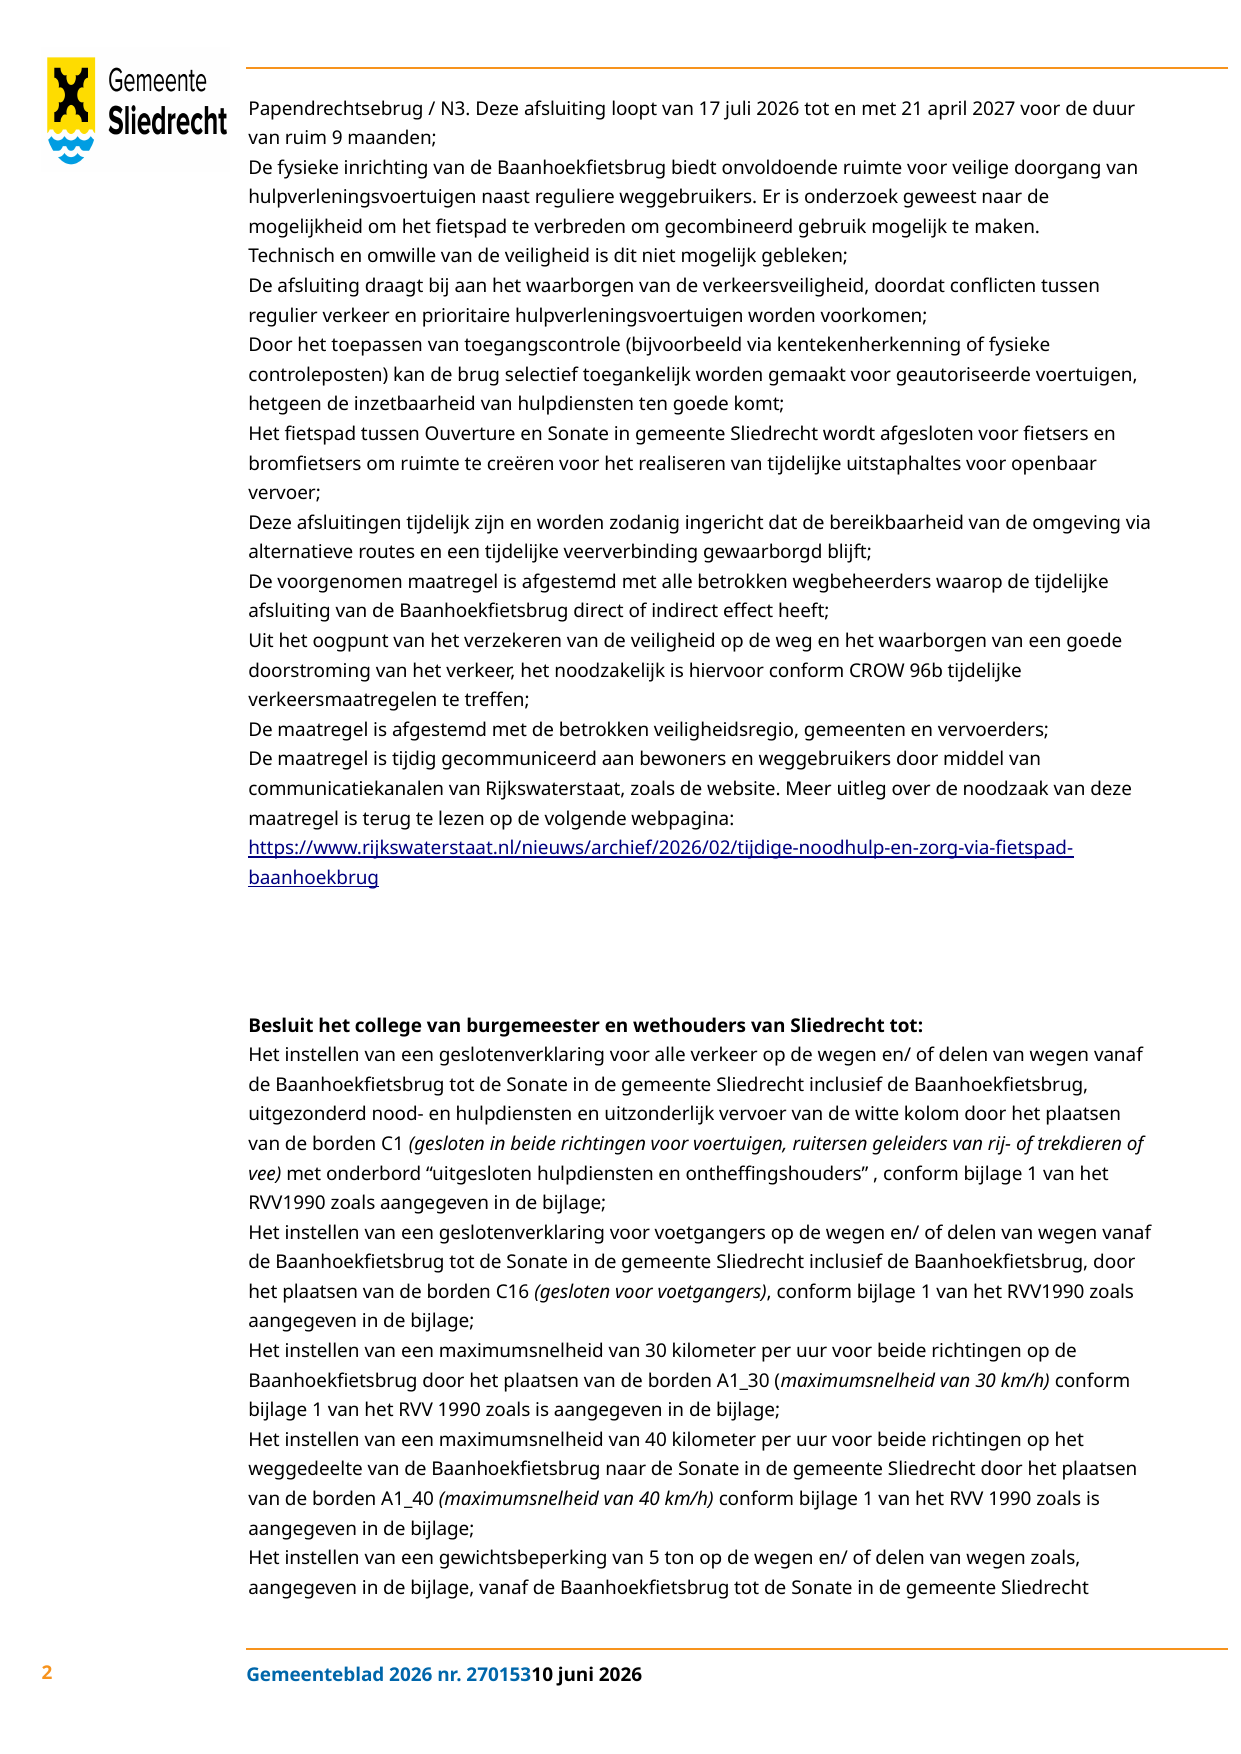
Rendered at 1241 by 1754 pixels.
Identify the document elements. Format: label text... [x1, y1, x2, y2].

picture [41, 47, 231, 172]
text Uit het oogpunt van het verzekeren van de veiligheid op de weg en het waarborgen van een goede doorstroming van het verkeer, het noodzakelijk is hiervoor conform CROW 96b tijdelijke verkeersmaatregelen te treffen; [248, 627, 1152, 712]
text Het fietspad tussen Ouverture en Sonate in gemeente Sliedrecht wordt afgesloten voor fietsers en bromfietsers om ruimte te creëren voor het realiseren van tijdelijke uitstaphaltes voor openbaar vervoer; [248, 420, 1152, 505]
text Het instellen van een geslotenverklaring voor alle verkeer op de wegen en/ of delen van wegen vanaf de Baanhoekfietsbrug tot de Sonate in de gemeente Sliedrecht inclusief de Baanhoekfietsbrug, uitgezonderd nood- en hulpdiensten en uitzonderlijk vervoer van de witte kolom door het plaatsen van de borden C1 (gesloten in beide richtingen voor voertuigen, ruitersen geleiders van rij- of trekdieren of vee) met onderbord “uitgesloten hulpdiensten en ontheffingshouders” , conform bijlage 1 van het RVV1990 zoals aangegeven in de bijlage; [248, 1041, 1152, 1215]
text Het instellen van een gewichtsbeperking van 5 ton op de wegen en/ of delen van wegen zoals, aangegeven in de bijlage, vanaf de Baanhoekfietsbrug tot de Sonate in de gemeente Sliedrecht [248, 1544, 1152, 1600]
text De voorgenomen maatregel is afgestemd met alle betrokken wegbeheerders waarop de tijdelijke afsluiting van de Baanhoekfietsbrug direct of indirect effect heeft; [248, 568, 1152, 623]
text Het instellen van een maximumsnelheid van 40 kilometer per uur voor beide richtingen op het weggedeelte van de Baanhoekfietsbrug naar de Sonate in de gemeente Sliedrecht door het plaatsen van de borden A1_40 (maximumsnelheid van 40 km/h) conform bijlage 1 van het RVV 1990 zoals is aangegeven in de bijlage; [248, 1426, 1152, 1541]
text De afsluiting draagt bij aan het waarborgen van de verkeersveiligheid, doordat conflicten tussen regulier verkeer en prioritaire hulpverleningsvoertuigen worden voorkomen; [248, 272, 1152, 328]
text https://www.rijkswaterstaat.nl/nieuws/archief/2026/02/tijdige-noodhulp-en-zorg-via-fietspad- baanhoekbrug [248, 834, 1152, 890]
text Deze afsluitingen tijdelijk zijn en worden zodanig ingericht dat de bereikbaarheid van de omgeving via alternatieve routes en een tijdelijke veerverbinding gewaarborgd blijft; [248, 509, 1152, 564]
text Door het toepassen van toegangscontrole (bijvoorbeeld via kentekenherkenning of fysieke controleposten) kan de brug selectief toegankelijk worden gemaakt voor geautoriseerde voertuigen, hetgeen de inzetbaarheid van hulpdiensten ten goede komt; [248, 331, 1152, 416]
text Het instellen van een maximumsnelheid van 30 kilometer per uur voor beide richtingen op de Baanhoekfietsbrug door het plaatsen van de borden A1_30 (maximumsnelheid van 30 km/h) conform bijlage 1 van het RVV 1990 zoals is aangegeven in de bijlage; [248, 1337, 1152, 1422]
text Besluit het college van burgemeester en wethouders van Sliedrecht tot: [248, 1012, 1152, 1038]
text De fysieke inrichting van de Baanhoekfietsbrug biedt onvoldoende ruimte voor veilige doorgang van hulpverleningsvoertuigen naast reguliere weggebruikers. Er is onderzoek geweest naar de mogelijkheid om het fietspad te verbreden om gecombineerd gebruik mogelijk te maken. [248, 154, 1152, 239]
text De maatregel is afgestemd met de betrokken veiligheidsregio, gemeenten en vervoerders; [248, 716, 1152, 742]
text communicatiekanalen van Rijkswaterstaat, zoals de website. Meer uitleg over de noodzaak van deze maatregel is terug te lezen op de volgende webpagina: [248, 775, 1152, 831]
text De maatregel is tijdig gecommuniceerd aan bewoners en weggebruikers door middel van [248, 746, 1152, 771]
text Technisch en omwille van de veiligheid is dit niet mogelijk gebleken; [248, 243, 1152, 268]
text Het instellen van een geslotenverklaring voor voetgangers op de wegen en/ of delen van wegen vanaf de Baanhoekfietsbrug tot de Sonate in de gemeente Sliedrecht inclusief de Baanhoekfietsbrug, door het plaatsen van de borden C16 (gesloten voor voetgangers), conform bijlage 1 van het RVV1990 zoals aangegeven in de bijlage; [248, 1219, 1152, 1333]
text Papendrechtsebrug / N3. Deze afsluiting loopt van 17 juli 2026 tot en met 21 april 2027 voor de duur van ruim 9 maanden; [248, 95, 1152, 150]
